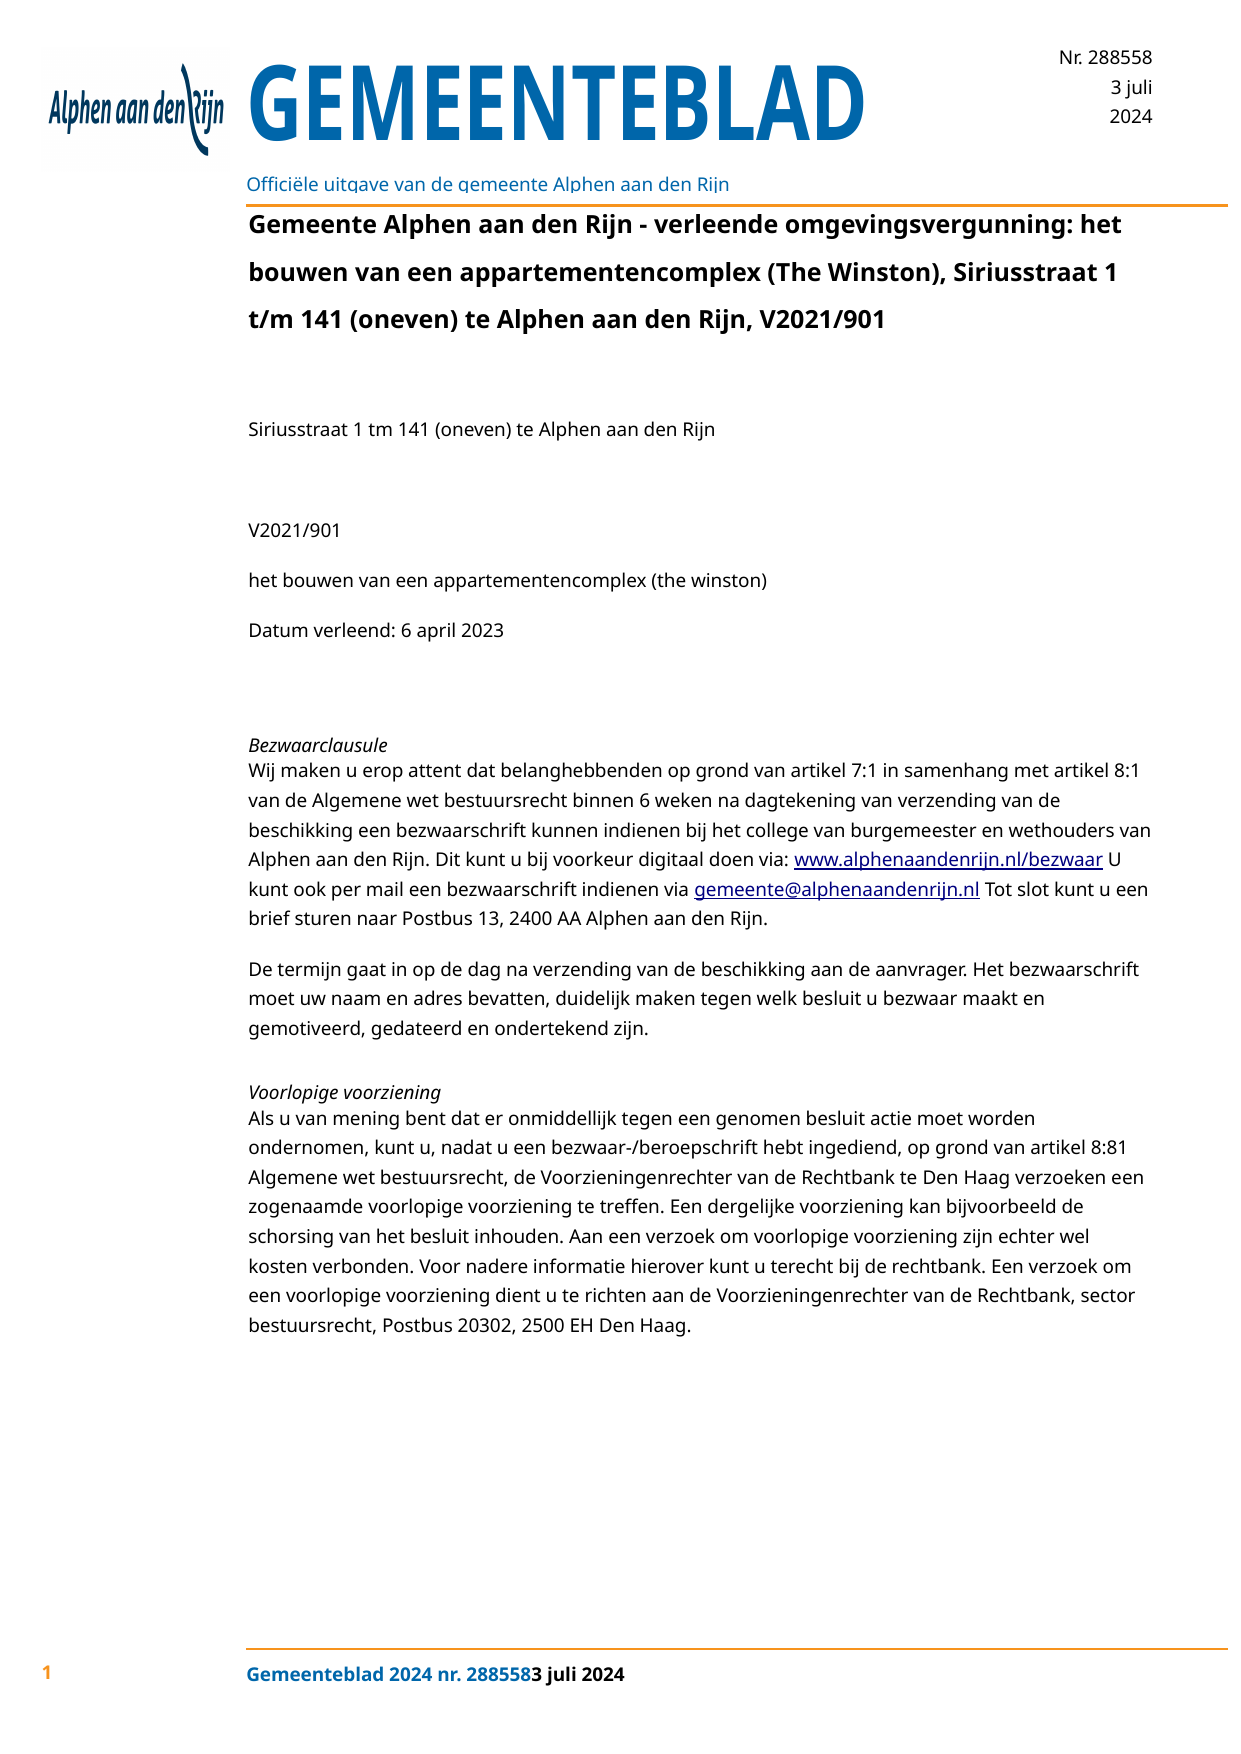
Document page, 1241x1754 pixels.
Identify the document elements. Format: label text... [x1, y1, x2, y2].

text Gemeente Alphen aan den Rijn - verleende omgevingsvergunning: het bouwen van een appartementencomplex (The Winston), Siriusstraat 1 t/m 141 (oneven) te Alphen aan den Rijn, V2021/901 [248, 207, 1152, 336]
text Siriusstraat 1 tm 141 (oneven) te Alphen aan den Rijn [248, 416, 1152, 442]
text het bouwen van een appartementencomplex (the winston) [248, 567, 1152, 593]
text V2021/901 [248, 517, 1152, 542]
text Bezwaarclausule [248, 732, 1152, 758]
text Datum verleend: 6 april 2023 [248, 618, 1152, 643]
text Voorlopige voorziening [248, 1079, 1152, 1105]
text Als u van mening bent dat er onmiddellijk tegen een genomen besluit actie moet worden ondernomen, kunt u, nadat u een bezwaar-/beroepschrift hebt ingediend, op grond van artikel 8:81 Algemene wet bestuursrecht, de Voorzieningenrechter van de Rechtbank te Den Haag verzoeken een zogenaamde voorlopige voorziening te treffen. Een dergelijke voorziening kan bijvoorbeeld de schorsing van het besluit inhouden. Aan een verzoek om voorlopige voorziening zijn echter wel kosten verbonden. Voor nadere informatie hierover kunt u terecht bij de rechtbank. Een verzoek om een voorlopige voorziening dient u te richten aan de Voorzieningenrechter van de Rechtbank, sector bestuursrecht, Postbus 20302, 2500 EH Den Haag. [248, 1105, 1152, 1338]
picture [41, 47, 231, 172]
text De termijn gaat in op de dag na verzending van de beschikking aan de aanvrager. Het bezwaarschrift moet uw naam en adres bevatten, duidelijk maken tegen welk besluit u bezwaar maakt en gemotiveerd, gedateerd en ondertekend zijn. [248, 956, 1152, 1041]
text Wij maken u erop attent dat belanghebbenden op grond van artikel 7:1 in samenhang met artikel 8:1 van de Algemene wet bestuursrecht binnen 6 weken na dagtekening van verzending van de beschikking een bezwaarschrift kunnen indienen bij het college van burgemeester en wethouders van Alphen aan den Rijn. Dit kunt u bij voorkeur digitaal doen via: www.alphenaandenrijn.nl/bezwaar U kunt ook per mail een bezwaarschrift indienen via gemeente@alphenaandenrijn.nl Tot slot kunt u een brief sturen naar Postbus 13, 2400 AA Alphen aan den Rijn. [248, 758, 1152, 931]
